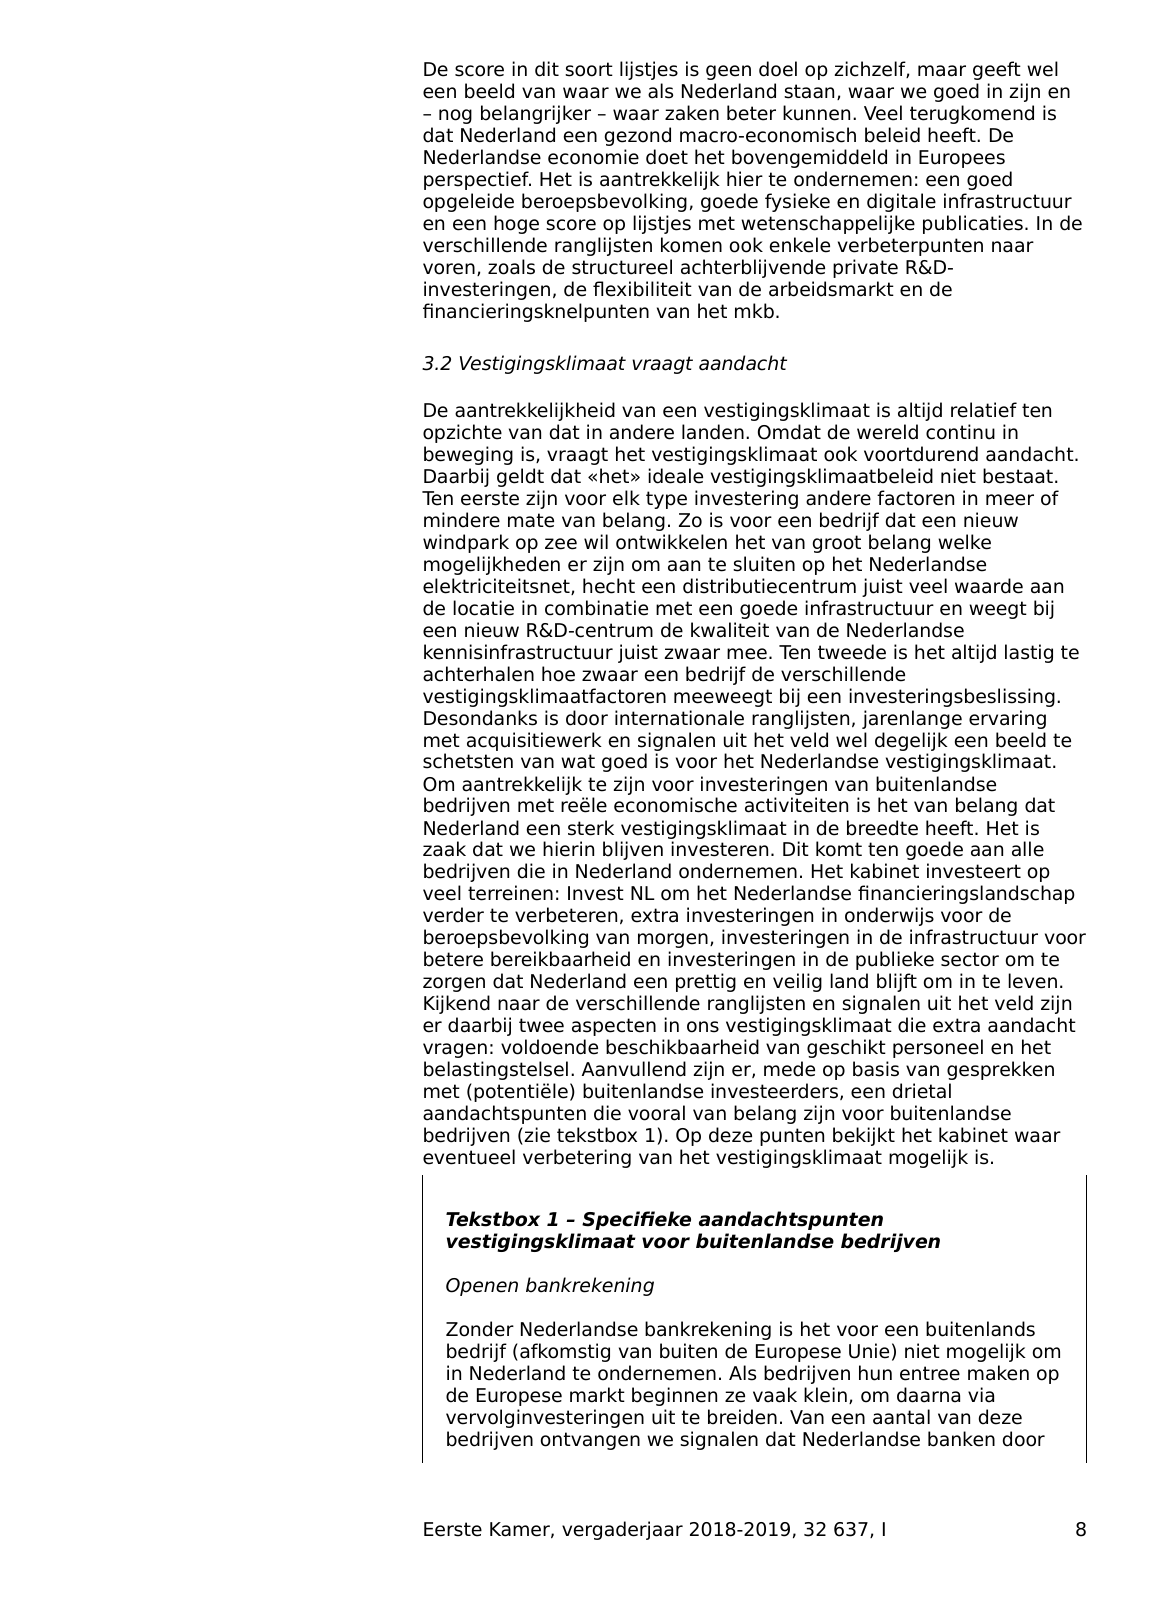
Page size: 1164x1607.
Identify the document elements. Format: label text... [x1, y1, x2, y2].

text Om aantrekkelijk te zijn voor investeringen van buitenlandse bedrijven met reële economische activiteiten is het van belang dat Nederland een sterk vestigingsklimaat in de breedte heeft. Het is zaak dat we hierin blijven investeren. Dit komt ten goede aan alle bedrijven die in Nederland ondernemen. Het kabinet investeert op veel terreinen: Invest NL om het Nederlandse financieringslandschap verder te verbeteren, extra investeringen in onderwijs voor de beroepsbevolking van morgen, investeringen in de infrastructuur voor betere bereikbaarheid en investeringen in de publieke sector om te zorgen dat Nederland een prettig en veilig land blijft om in te leven. Kijkend naar de verschillende ranglijsten en signalen uit het veld zijn er daarbij twee aspecten in ons vestigingsklimaat die extra aandacht vragen: voldoende beschikbaarheid van geschikt personeel en het belastingstelsel. Aanvullend zijn er, mede op basis van gesprekken met (potentiële) buitenlandse investeerders, een drietal aandachtspunten die vooral van belang zijn voor buitenlandse bedrijven (zie tekstbox 1). Op deze punten bekijkt het kabinet waar eventueel verbetering van het vestigingsklimaat mogelijk is. [422, 773, 1087, 1169]
text De score in dit soort lijstjes is geen doel op zichzelf, maar geeft wel een beeld van waar we als Nederland staan, waar we goed in zijn en – nog belangrijker – waar zaken beter kunnen. Veel terugkomend is dat Nederland een gezond macro-economisch beleid heeft. De Nederlandse economie doet het bovengemiddeld in Europees perspectief. Het is aantrekkelijk hier te ondernemen: een goed opgeleide beroepsbevolking, goede fysieke en digitale infrastructuur en een hoge score op lijstjes met wetenschappelijke publicaties. In de verschillende ranglijsten komen ook enkele verbeterpunten naar voren, zoals de structureel achterblijvende private R&D-investeringen, de flexibiliteit van de arbeidsmarkt en de financieringsknelpunten van het mkb. [422, 59, 1087, 323]
text De aantrekkelijkheid van een vestigingsklimaat is altijd relatief ten opzichte van dat in andere landen. Omdat de wereld continu in beweging is, vraagt het vestigingsklimaat ook voortdurend aandacht. Daarbij geldt dat «het» ideale vestigingsklimaatbeleid niet bestaat. Ten eerste zijn voor elk type investering andere factoren in meer of mindere mate van belang. Zo is voor een bedrijf dat een nieuw windpark op zee wil ontwikkelen het van groot belang welke mogelijkheden er zijn om aan te sluiten op het Nederlandse elektriciteitsnet, hecht een distributiecentrum juist veel waarde aan de locatie in combinatie met een goede infrastructuur en weegt bij een nieuw R&D-centrum de kwaliteit van de Nederlandse kennisinfrastructuur juist zwaar mee. Ten tweede is het altijd lastig te achterhalen hoe zwaar een bedrijf de verschillende vestigingsklimaatfactoren meeweegt bij een investeringsbeslissing. Desondanks is door internationale ranglijsten, jarenlange ervaring met acquisitiewerk en signalen uit het veld wel degelijk een beeld te schetsten van wat goed is voor het Nederlandse vestigingsklimaat. [422, 400, 1087, 773]
subtitle 3.2 Vestigingsklimaat vraagt aandacht [422, 353, 1087, 375]
table_header Tekstbox 1 – Specifieke aandachtspunten vestigingsklimaat voor buitenlandse bedrijven Openen bankrekening Zonder Nederlandse bankrekening is het voor een buitenlands bedrijf (afkomstig van buiten de Europese Unie) niet mogelijk om in Nederland te ondernemen. Als bedrijven hun entree maken op de Europese markt beginnen ze vaak klein, om daarna via vervolginvesteringen uit te breiden. Van een aantal van deze bedrijven ontvangen we signalen dat Nederlandse banken door [423, 1175, 1086, 1463]
